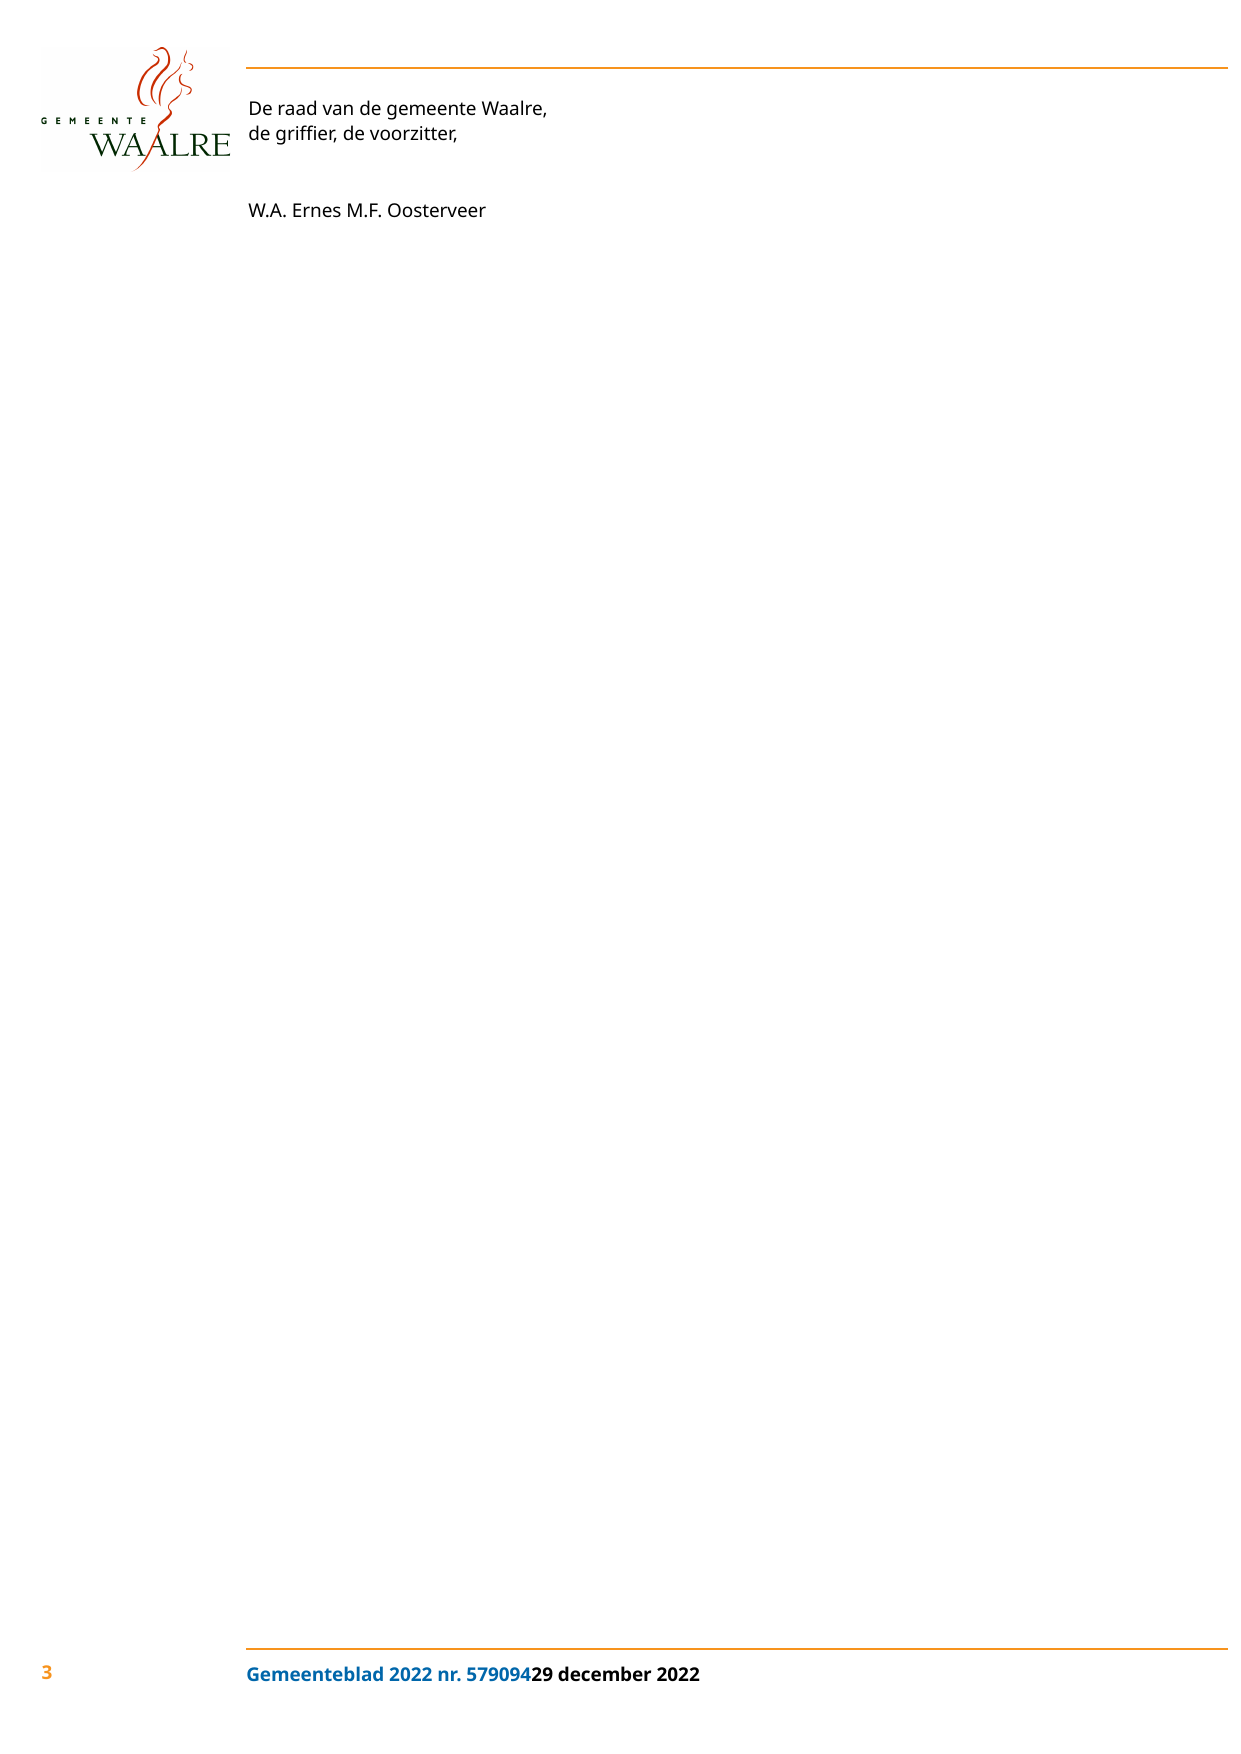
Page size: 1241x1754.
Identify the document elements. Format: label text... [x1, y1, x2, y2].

text W.A. Ernes M.F. Oosterveer [248, 198, 1152, 223]
text De raad van de gemeente Waalre, [248, 95, 1152, 121]
picture [41, 47, 231, 172]
text de griffier, de voorzitter, [248, 121, 1152, 146]
